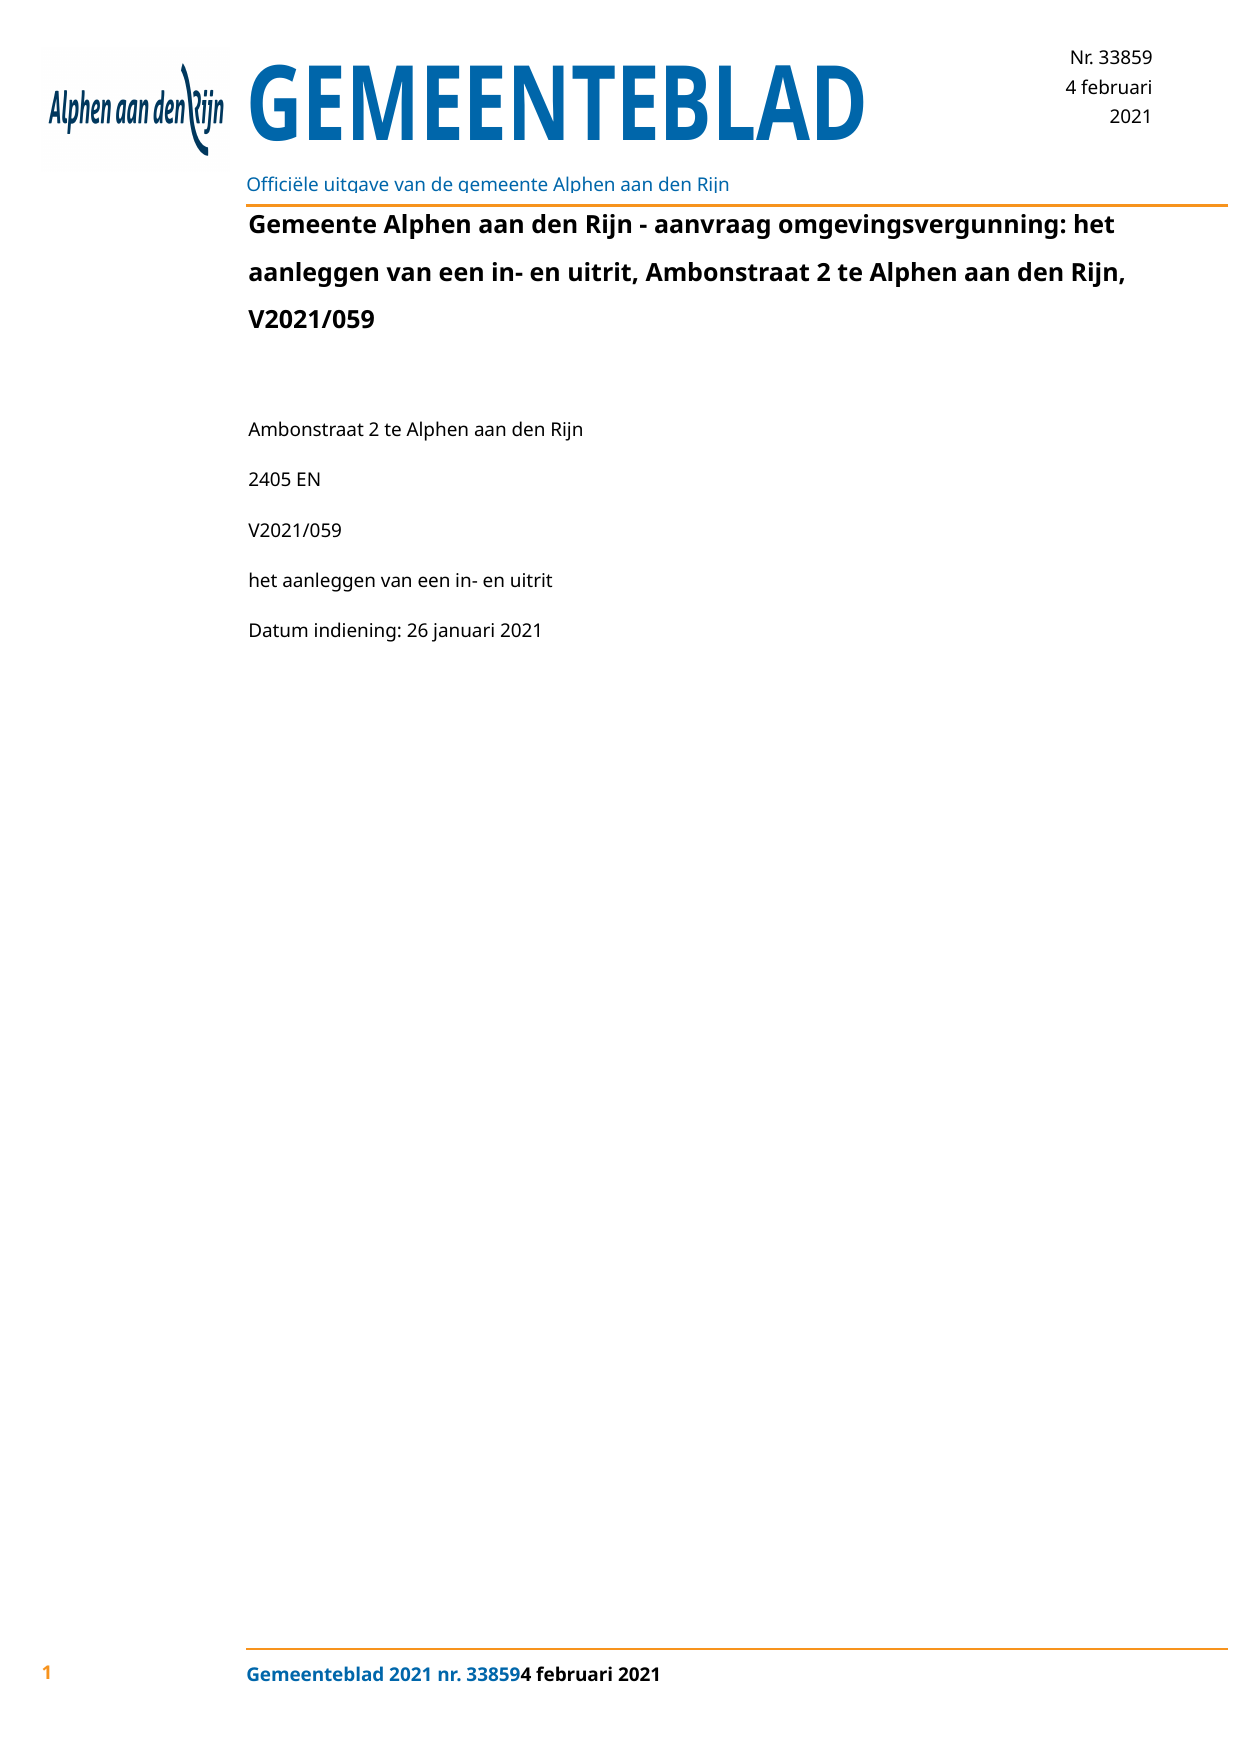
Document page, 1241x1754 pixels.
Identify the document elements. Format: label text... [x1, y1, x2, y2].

picture [41, 47, 231, 172]
text het aanleggen van een in- en uitrit [248, 567, 1152, 593]
text 2405 EN [248, 466, 1152, 492]
text Ambonstraat 2 te Alphen aan den Rijn [248, 416, 1152, 442]
text Datum indiening: 26 januari 2021 [248, 618, 1152, 643]
text Gemeente Alphen aan den Rijn - aanvraag omgevingsvergunning: het aanleggen van een in- en uitrit, Ambonstraat 2 te Alphen aan den Rijn, V2021/059 [248, 207, 1152, 336]
text V2021/059 [248, 517, 1152, 542]
